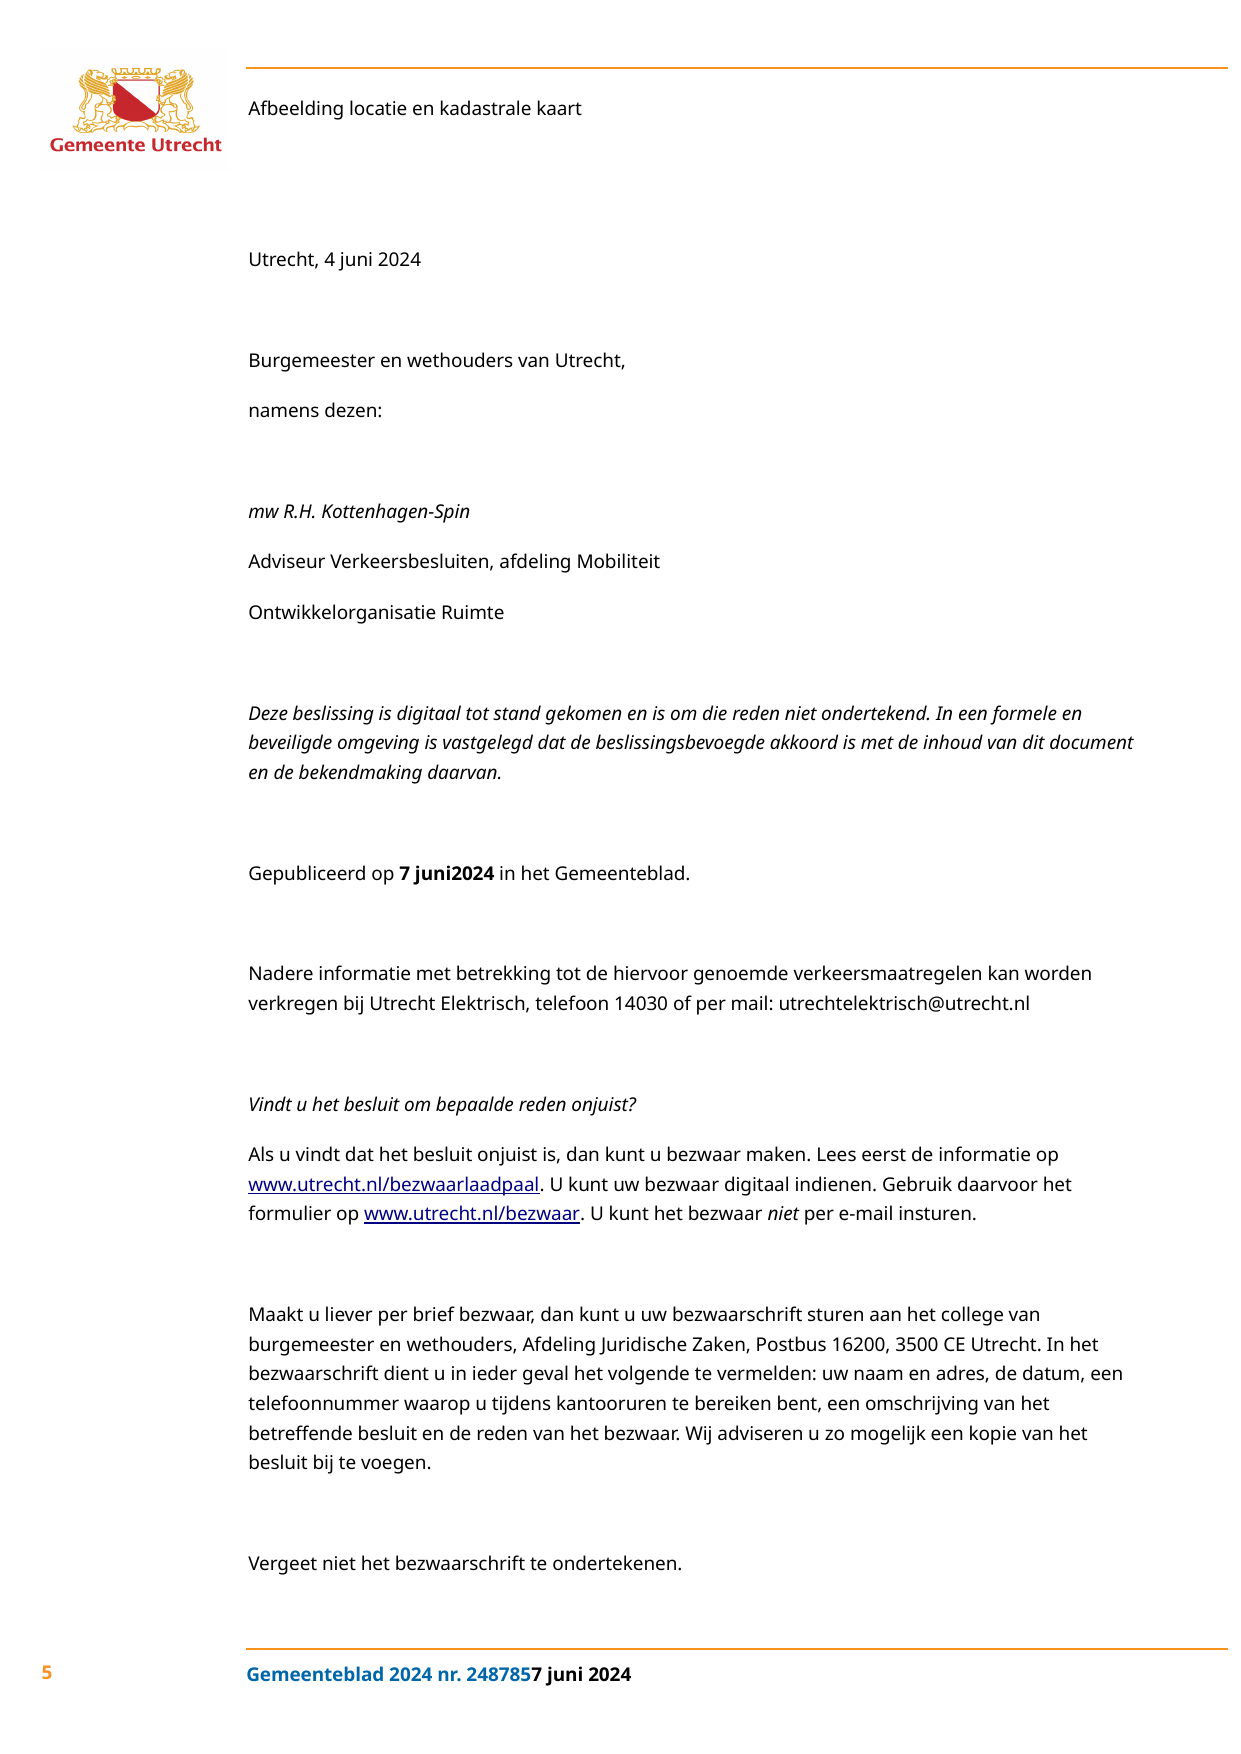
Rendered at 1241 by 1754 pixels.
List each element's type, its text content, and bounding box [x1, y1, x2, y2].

text Vergeet niet het bezwaarschrift te ondertekenen. [248, 1550, 1152, 1576]
picture [41, 47, 231, 172]
text Deze beslissing is digitaal tot stand gekomen en is om die reden niet ondertekend. In een formele en beveiligde omgeving is vastgelegd dat de beslissingsbevoegde akkoord is met de inhoud van dit document en de bekendmaking daarvan. [248, 700, 1152, 785]
text Gepubliceerd op 7 juni2024 in het Gemeenteblad. [248, 860, 1152, 886]
text Maakt u liever per brief bezwaar, dan kunt u uw bezwaarschrift sturen aan het college van burgemeester en wethouders, Afdeling Juridische Zaken, Postbus 16200, 3500 CE Utrecht. In het bezwaarschrift dient u in ieder geval het volgende te vermelden: uw naam en adres, de datum, een telefoonnummer waarop u tijdens kantooruren te bereiken bent, een omschrijving van het betreffende besluit en de reden van het bezwaar. Wij adviseren u zo mogelijk een kopie van het besluit bij te voegen. [248, 1301, 1152, 1475]
text Als u vindt dat het besluit onjuist is, dan kunt u bezwaar maken. Lees eerst de informatie op www.utrecht.nl/bezwaarlaadpaal. U kunt uw bezwaar digitaal indienen. Gebruik daarvoor het formulier op www.utrecht.nl/bezwaar. U kunt het bezwaar niet per e-mail insturen. [248, 1141, 1152, 1226]
text Utrecht, 4 juni 2024 [248, 246, 1152, 272]
text Afbeelding locatie en kadastrale kaart [248, 95, 1152, 121]
text mw R.H. Kottenhagen-Spin [248, 498, 1152, 524]
text Vindt u het besluit om bepaalde reden onjuist? [248, 1091, 1152, 1117]
text Adviseur Verkeersbesluiten, afdeling Mobiliteit [248, 548, 1152, 574]
text Nadere informatie met betrekking tot de hiervoor genoemde verkeersmaatregelen kan worden verkregen bij Utrecht Elektrisch, telefoon 14030 of per mail: utrechtelektrisch@utrecht.nl [248, 961, 1152, 1016]
text Ontwikkelorganisatie Ruimte [248, 599, 1152, 625]
text Burgemeester en wethouders van Utrecht, [248, 347, 1152, 373]
text namens dezen: [248, 397, 1152, 423]
